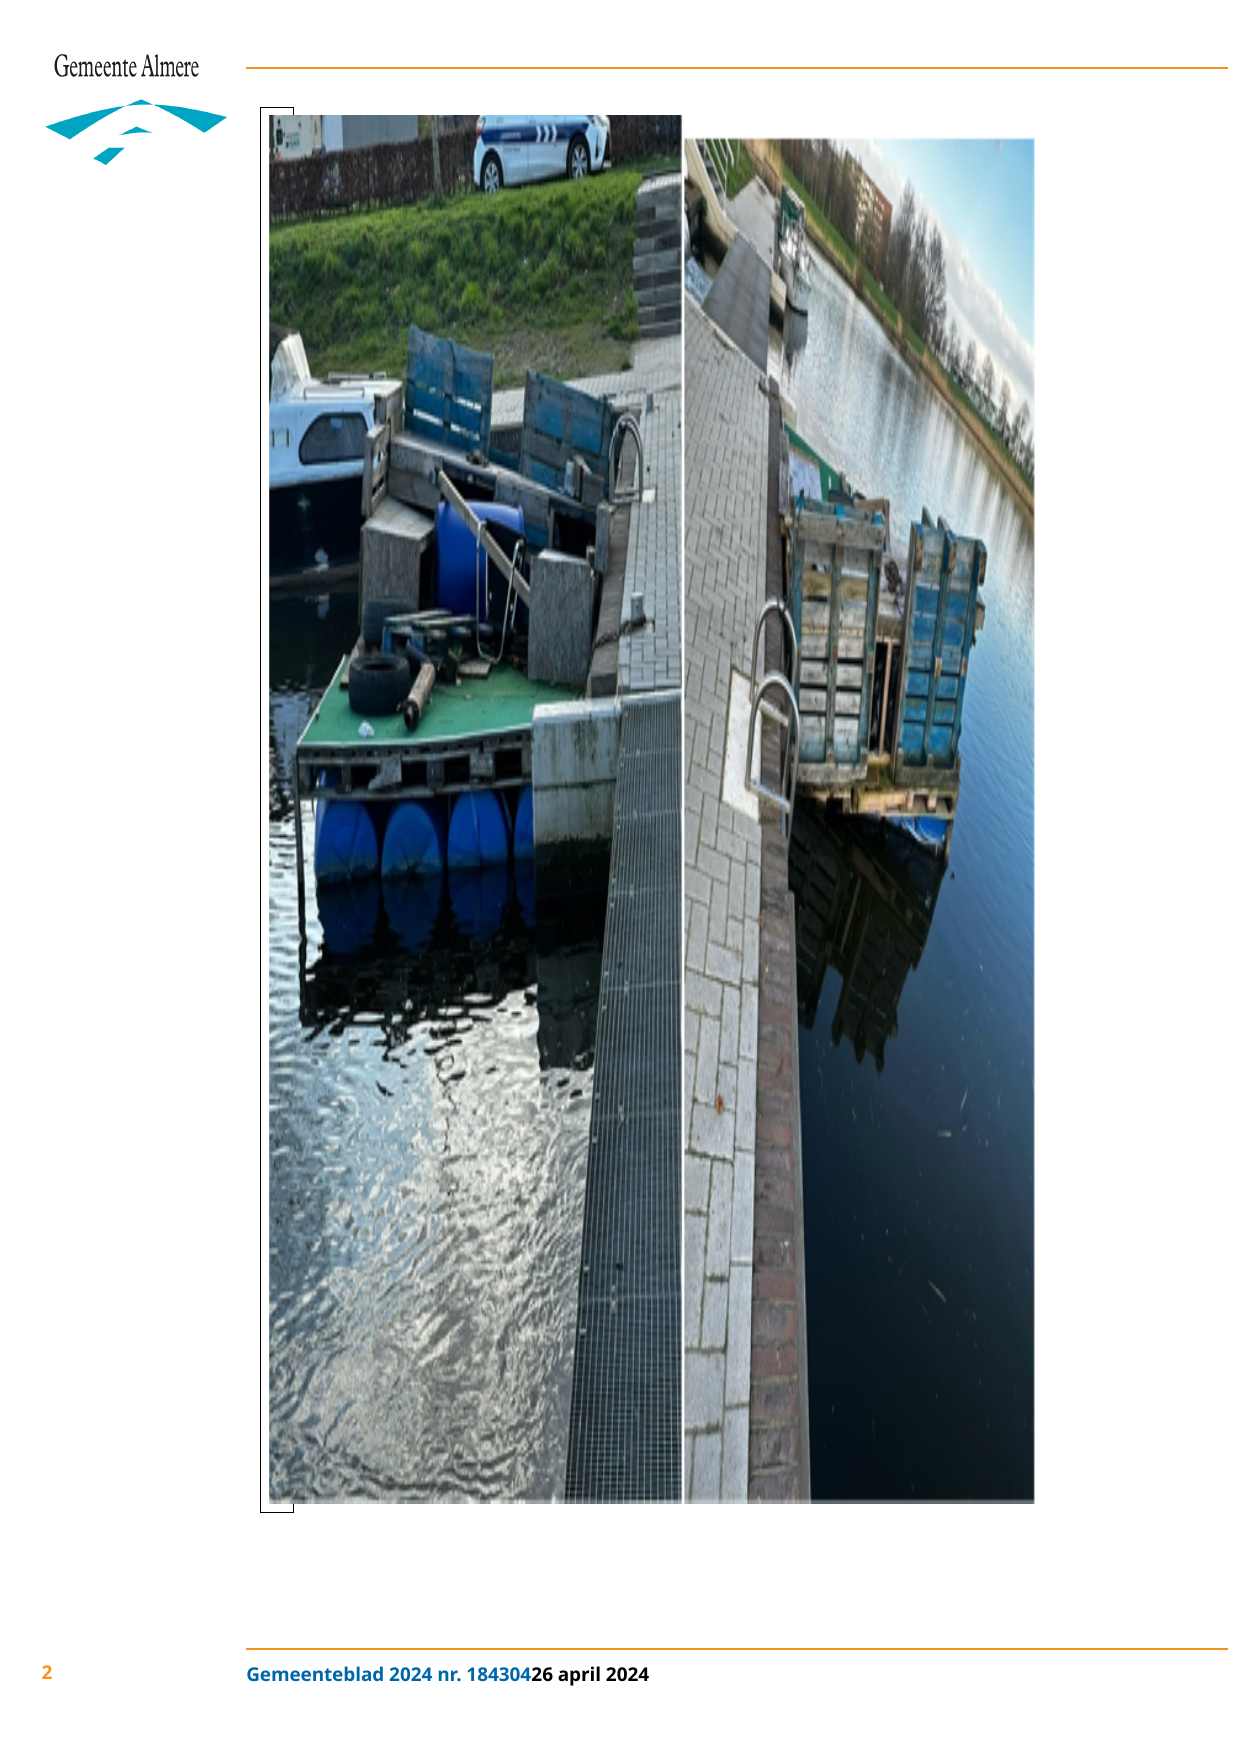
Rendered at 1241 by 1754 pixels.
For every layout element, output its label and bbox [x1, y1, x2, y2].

picture [41, 47, 231, 172]
picture [268, 115, 1037, 1504]
